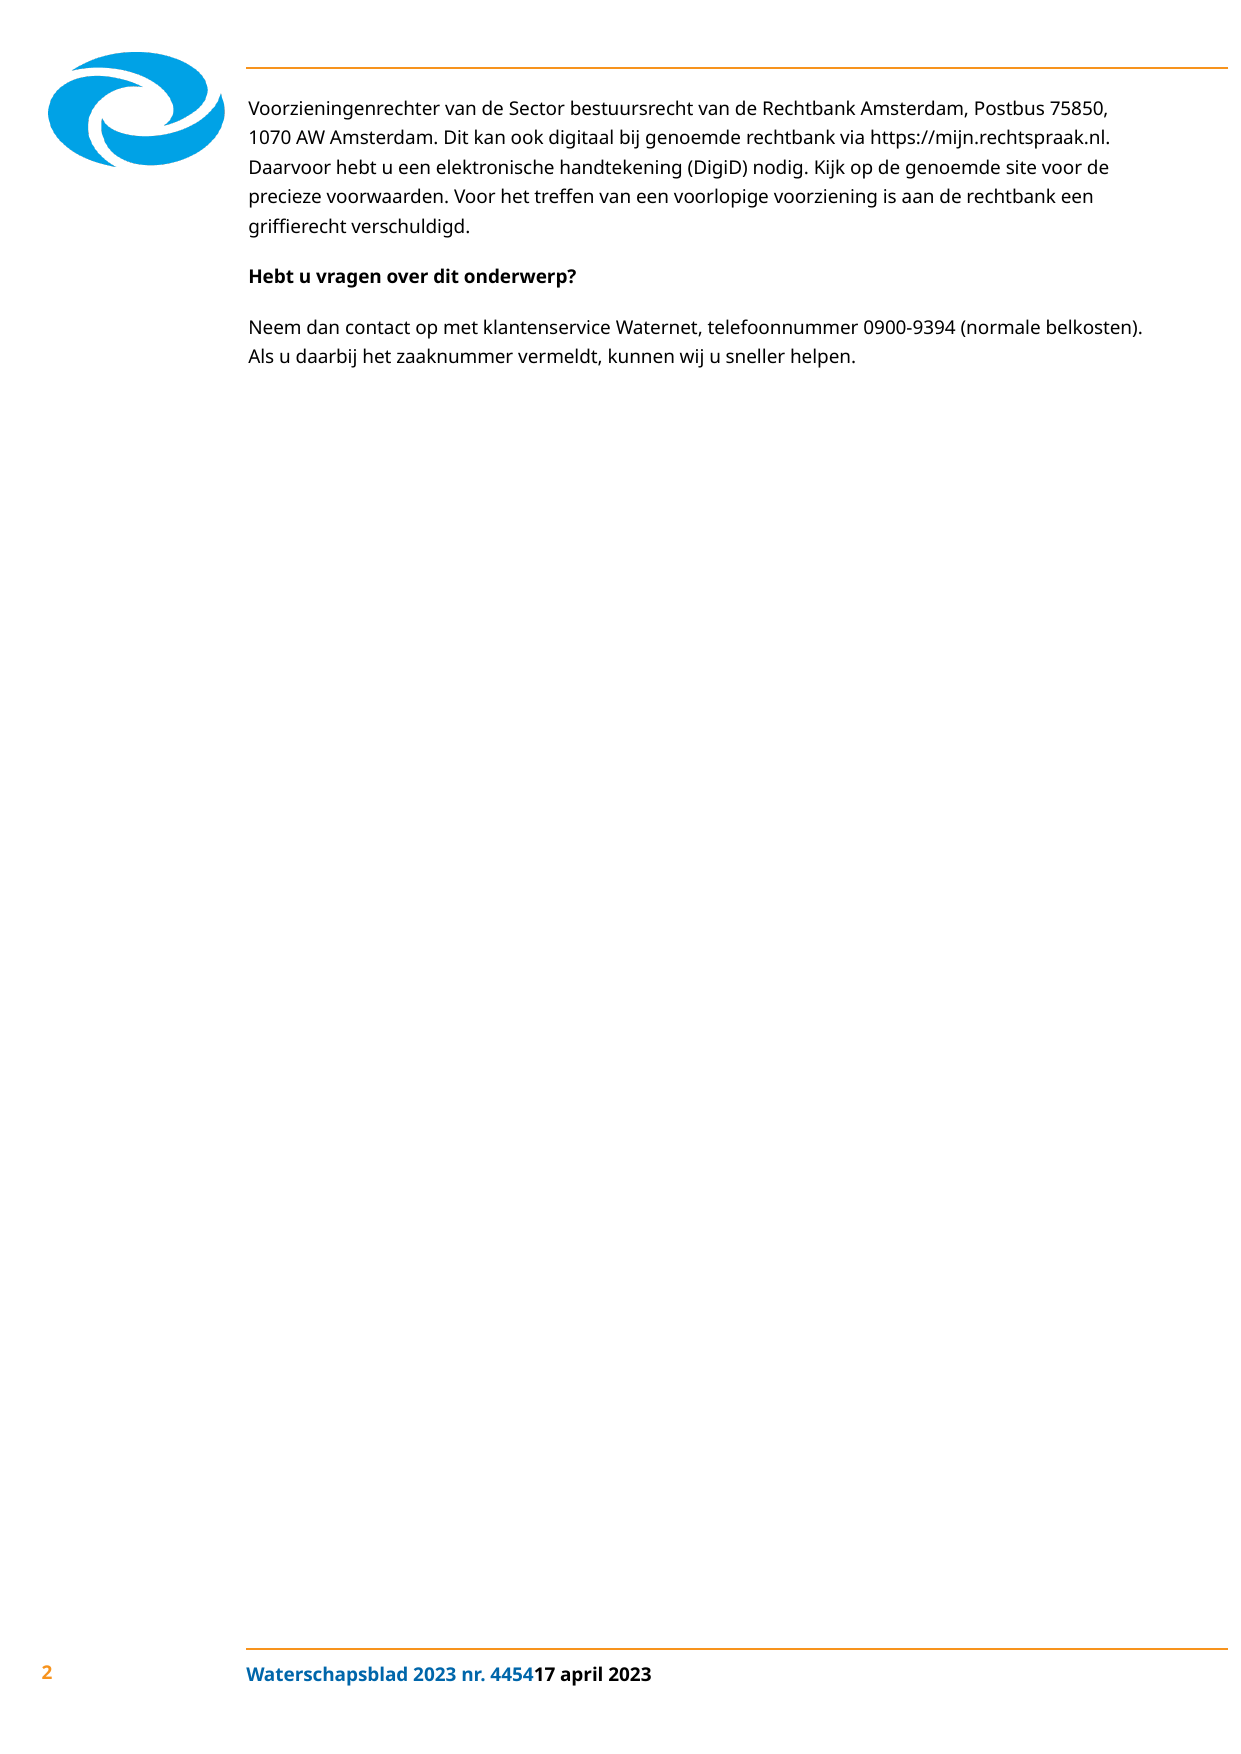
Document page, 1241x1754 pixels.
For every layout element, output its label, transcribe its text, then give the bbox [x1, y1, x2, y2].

text Neem dan contact op met klantenservice Waternet, telefoonnummer 0900-9394 (normale belkosten). Als u daarbij het zaaknummer vermeldt, kunnen wij u sneller helpen. [248, 314, 1152, 369]
picture [41, 47, 231, 172]
text Hebt u vragen over dit onderwerp? [248, 263, 1152, 289]
text Voorzieningenrechter van de Sector bestuursrecht van de Rechtbank Amsterdam, Postbus 75850, 1070 AW Amsterdam. Dit kan ook digitaal bij genoemde rechtbank via https://mijn.rechtspraak.nl. Daarvoor hebt u een elektronische handtekening (DigiD) nodig. Kijk op de genoemde site voor de precieze voorwaarden. Voor het treffen van een voorlopige voorziening is aan de rechtbank een griffierecht verschuldigd. [248, 95, 1152, 239]
